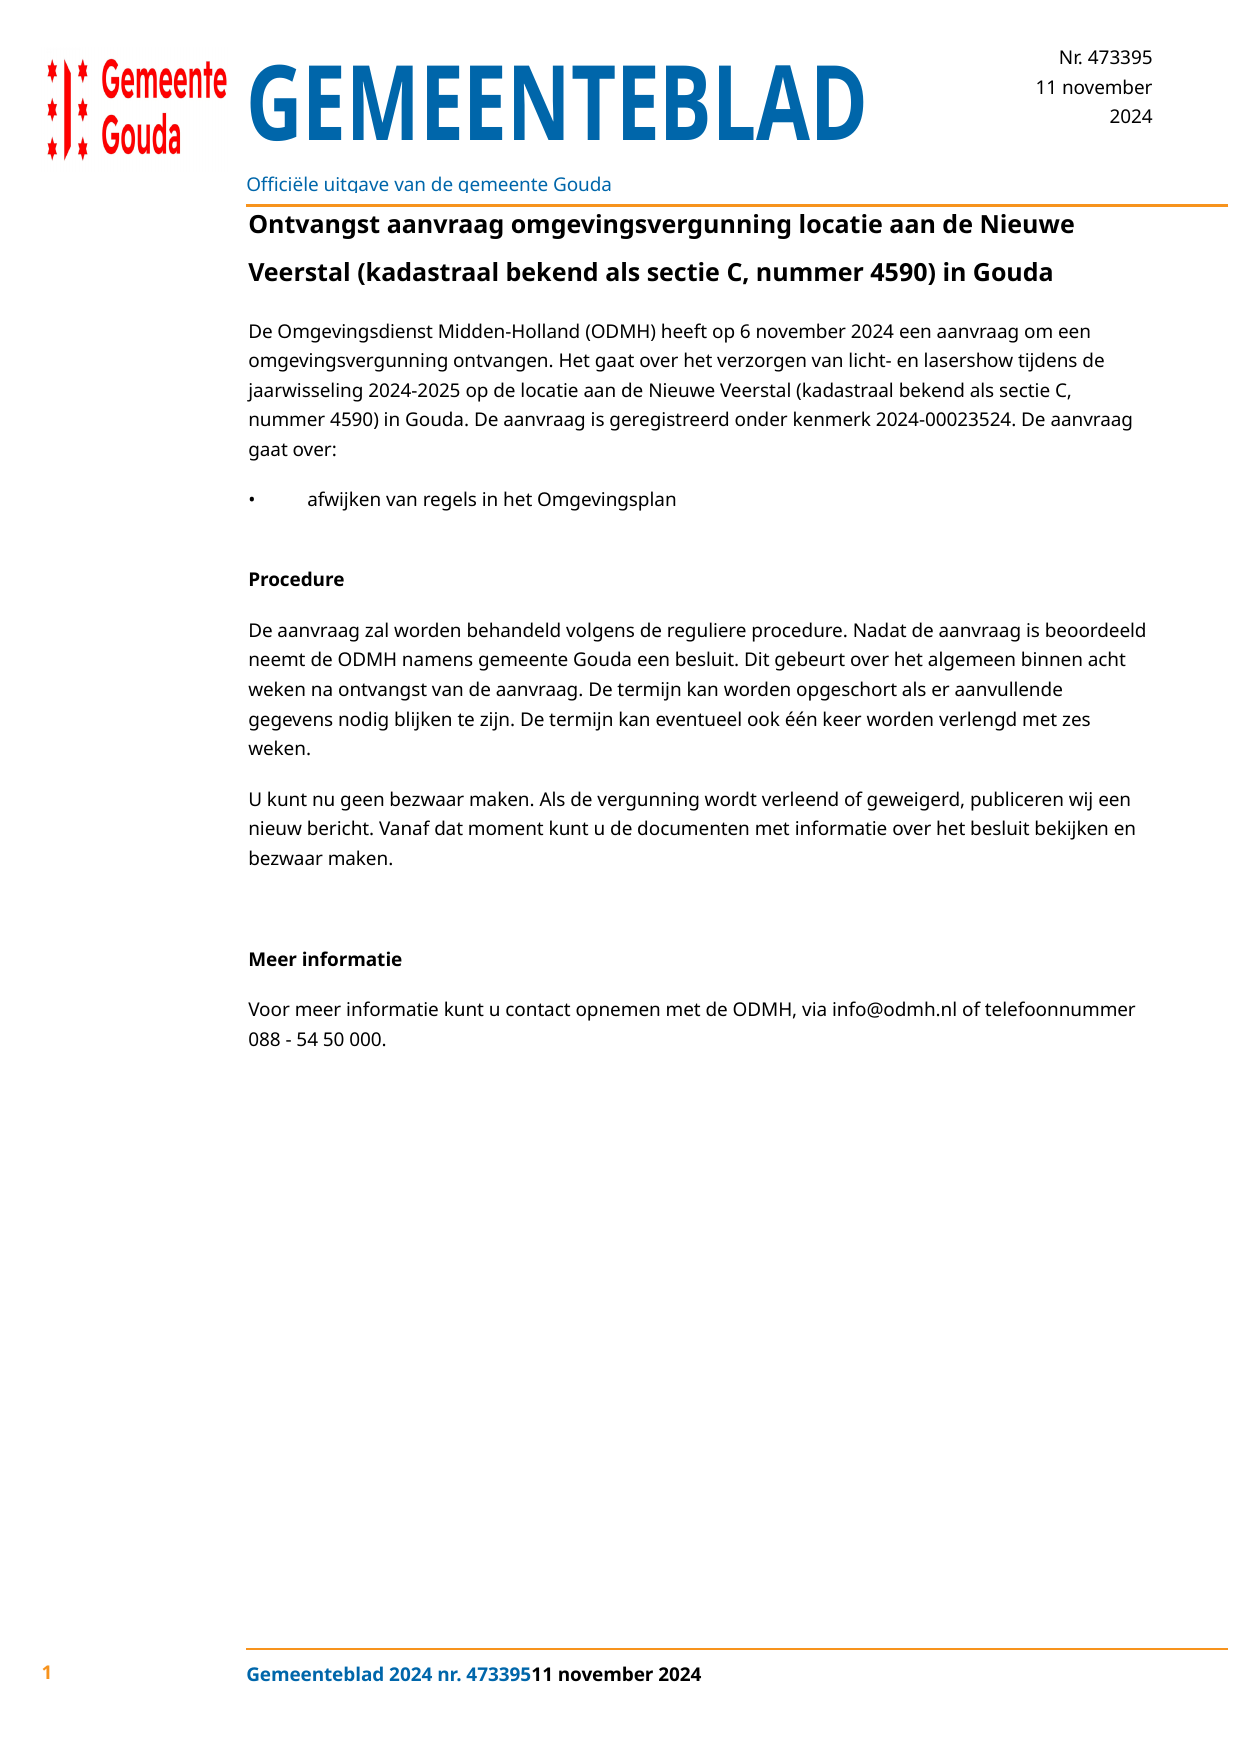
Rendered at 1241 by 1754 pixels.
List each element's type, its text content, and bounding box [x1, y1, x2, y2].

text De aanvraag zal worden behandeld volgens de reguliere procedure. Nadat de aanvraag is beoordeeld neemt de ODMH namens gemeente Gouda een besluit. Dit gebeurt over het algemeen binnen acht weken na ontvangst van de aanvraag. De termijn kan worden opgeschort als er aanvullende gegevens nodig blijken te zijn. De termijn kan eventueel ook één keer worden verlengd met zes weken. [248, 617, 1152, 761]
picture [41, 47, 231, 172]
text U kunt nu geen bezwaar maken. Als de vergunning wordt verleend of geweigerd, publiceren wij een nieuw bericht. Vanaf dat moment kunt u de documenten met informatie over het besluit bekijken en bezwaar maken. [248, 786, 1152, 871]
text Meer informatie [248, 946, 1152, 972]
list afwijken van regels in het Omgevingsplan [248, 487, 1152, 512]
text Ontvangst aanvraag omgevingsvergunning locatie aan de Nieuwe Veerstal (kadastraal bekend als sectie C, nummer 4590) in Gouda [248, 207, 1152, 288]
text De Omgevingsdienst Midden-Holland (ODMH) heeft op 6 november 2024 een aanvraag om een omgevingsvergunning ontvangen. Het gaat over het verzorgen van licht- en lasershow tijdens de jaarwisseling 2024-2025 op de locatie aan de Nieuwe Veerstal (kadastraal bekend als sectie C, nummer 4590) in Gouda. De aanvraag is geregistreerd onder kenmerk 2024-00023524. De aanvraag gaat over: [248, 318, 1152, 462]
text Procedure [248, 567, 1152, 592]
text Voor meer informatie kunt u contact opnemen met de ODMH, via info@odmh.nl of telefoonnummer 088 - 54 50 000. [248, 996, 1152, 1052]
